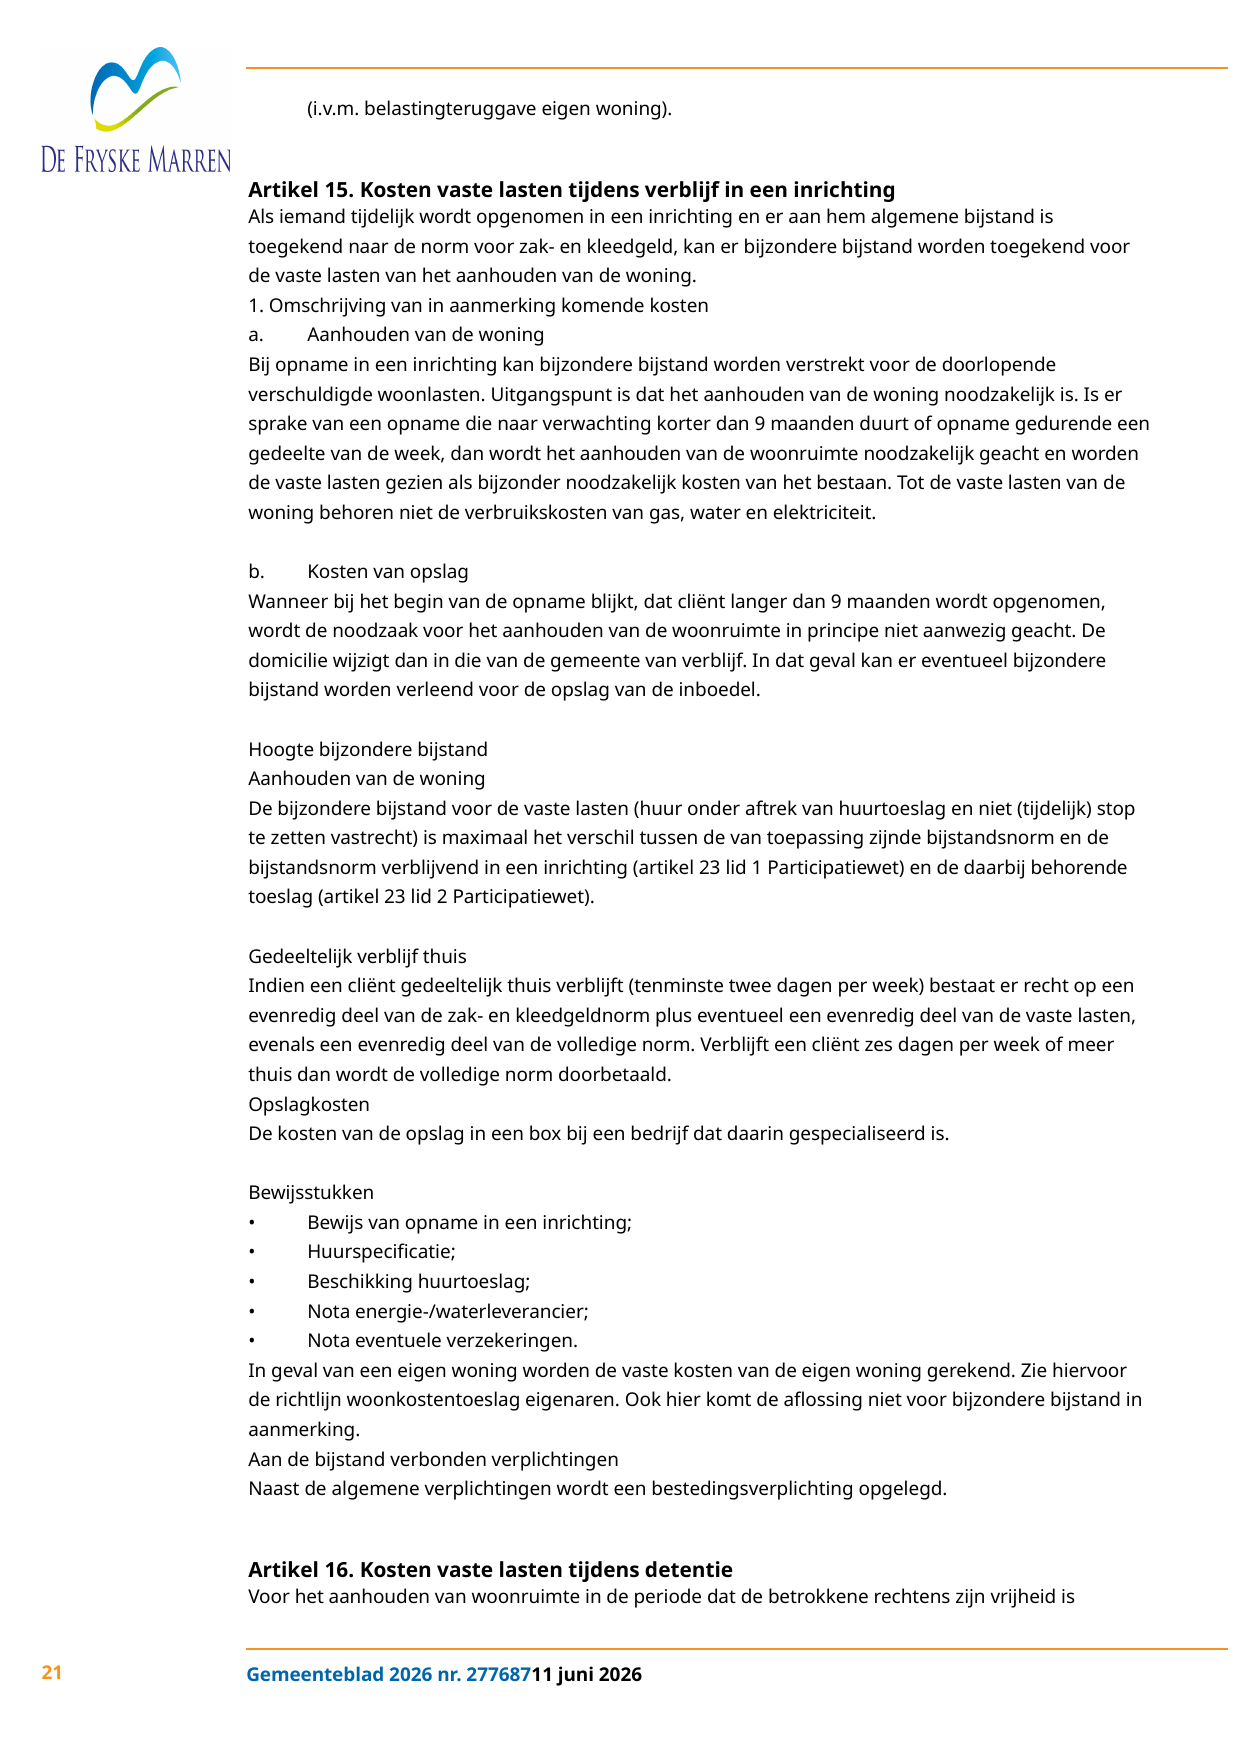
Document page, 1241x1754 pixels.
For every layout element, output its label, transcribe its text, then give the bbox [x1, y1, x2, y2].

list Kosten van opslag [248, 558, 1152, 584]
list Beschikking huurtoeslag; [248, 1268, 1152, 1294]
text Als iemand tijdelijk wordt opgenomen in een inrichting en er aan hem algemene bijstand is toegekend naar de norm voor zak- en kleedgeld, kan er bijzondere bijstand worden toegekend voor de vaste lasten van het aanhouden van de woning. [248, 203, 1152, 288]
list Nota eventuele verzekeringen. [248, 1327, 1152, 1353]
text 1. Omschrijving van in aanmerking komende kosten [248, 292, 1152, 318]
text Bij opname in een inrichting kan bijzondere bijstand worden verstrekt voor de doorlopende verschuldigde woonlasten. Uitgangspunt is dat het aanhouden van de woning noodzakelijk is. Is er sprake van een opname die naar verwachting korter dan 9 maanden duurt of opname gedurende een gedeelte van de week, dan wordt het aanhouden van de woonruimte noodzakelijk geacht en worden de vaste lasten gezien als bijzonder noodzakelijk kosten van het bestaan. Tot de vaste lasten van de woning behoren niet de verbruikskosten van gas, water en elektriciteit. [248, 351, 1152, 525]
text De bijzondere bijstand voor de vaste lasten (huur onder aftrek van huurtoeslag en niet (tijdelijk) stop te zetten vastrecht) is maximaal het verschil tussen de van toepassing zijnde bijstandsnorm en de bijstandsnorm verblijvend in een inrichting (artikel 23 lid 1 Participatiewet) en de daarbij behorende toeslag (artikel 23 lid 2 Participatiewet). [248, 795, 1152, 909]
text Aan de bijstand verbonden verplichtingen [248, 1446, 1152, 1471]
text Voor het aanhouden van woonruimte in de periode dat de betrokkene rechtens zijn vrijheid is [248, 1584, 1152, 1609]
list Aanhouden van de woning [248, 322, 1152, 347]
text Hoogte bijzondere bijstand [248, 736, 1152, 761]
text De kosten van de opslag in een box bij een bedrijf dat daarin gespecialiseerd is. [248, 1120, 1152, 1146]
list (i.v.m. belastingteruggave eigen woning). [248, 95, 1152, 121]
picture [41, 47, 231, 172]
text Gedeeltelijk verblijf thuis [248, 943, 1152, 968]
text Aanhouden van de woning [248, 765, 1152, 791]
text Opslagkosten [248, 1091, 1152, 1116]
text Artikel 15. Kosten vaste lasten tijdens verblijf in een inrichting [248, 175, 1152, 203]
text Artikel 16. Kosten vaste lasten tijdens detentie [248, 1555, 1152, 1584]
text Naast de algemene verplichtingen wordt een bestedingsverplichting opgelegd. [248, 1475, 1152, 1501]
list Nota energie-/waterleverancier; [248, 1298, 1152, 1323]
text Indien een cliënt gedeeltelijk thuis verblijft (tenminste twee dagen per week) bestaat er recht op een evenredig deel van de zak- en kleedgeldnorm plus eventueel een evenredig deel van de vaste lasten, evenals een evenredig deel van de volledige norm. Verblijft een cliënt zes dagen per week of meer thuis dan wordt de volledige norm doorbetaald. [248, 972, 1152, 1087]
text Bewijsstukken [248, 1179, 1152, 1205]
list Huurspecificatie; [248, 1239, 1152, 1264]
text Wanneer bij het begin van de opname blijkt, dat cliënt langer dan 9 maanden wordt opgenomen, wordt de noodzaak voor het aanhouden van de woonruimte in principe niet aanwezig geacht. De domicilie wijzigt dan in die van de gemeente van verblijf. In dat geval kan er eventueel bijzondere bijstand worden verleend voor de opslag van de inboedel. [248, 588, 1152, 702]
list Bewijs van opname in een inrichting; [248, 1209, 1152, 1235]
text In geval van een eigen woning worden de vaste kosten van de eigen woning gerekend. Zie hiervoor de richtlijn woonkostentoeslag eigenaren. Ook hier komt de aflossing niet voor bijzondere bijstand in aanmerking. [248, 1357, 1152, 1442]
